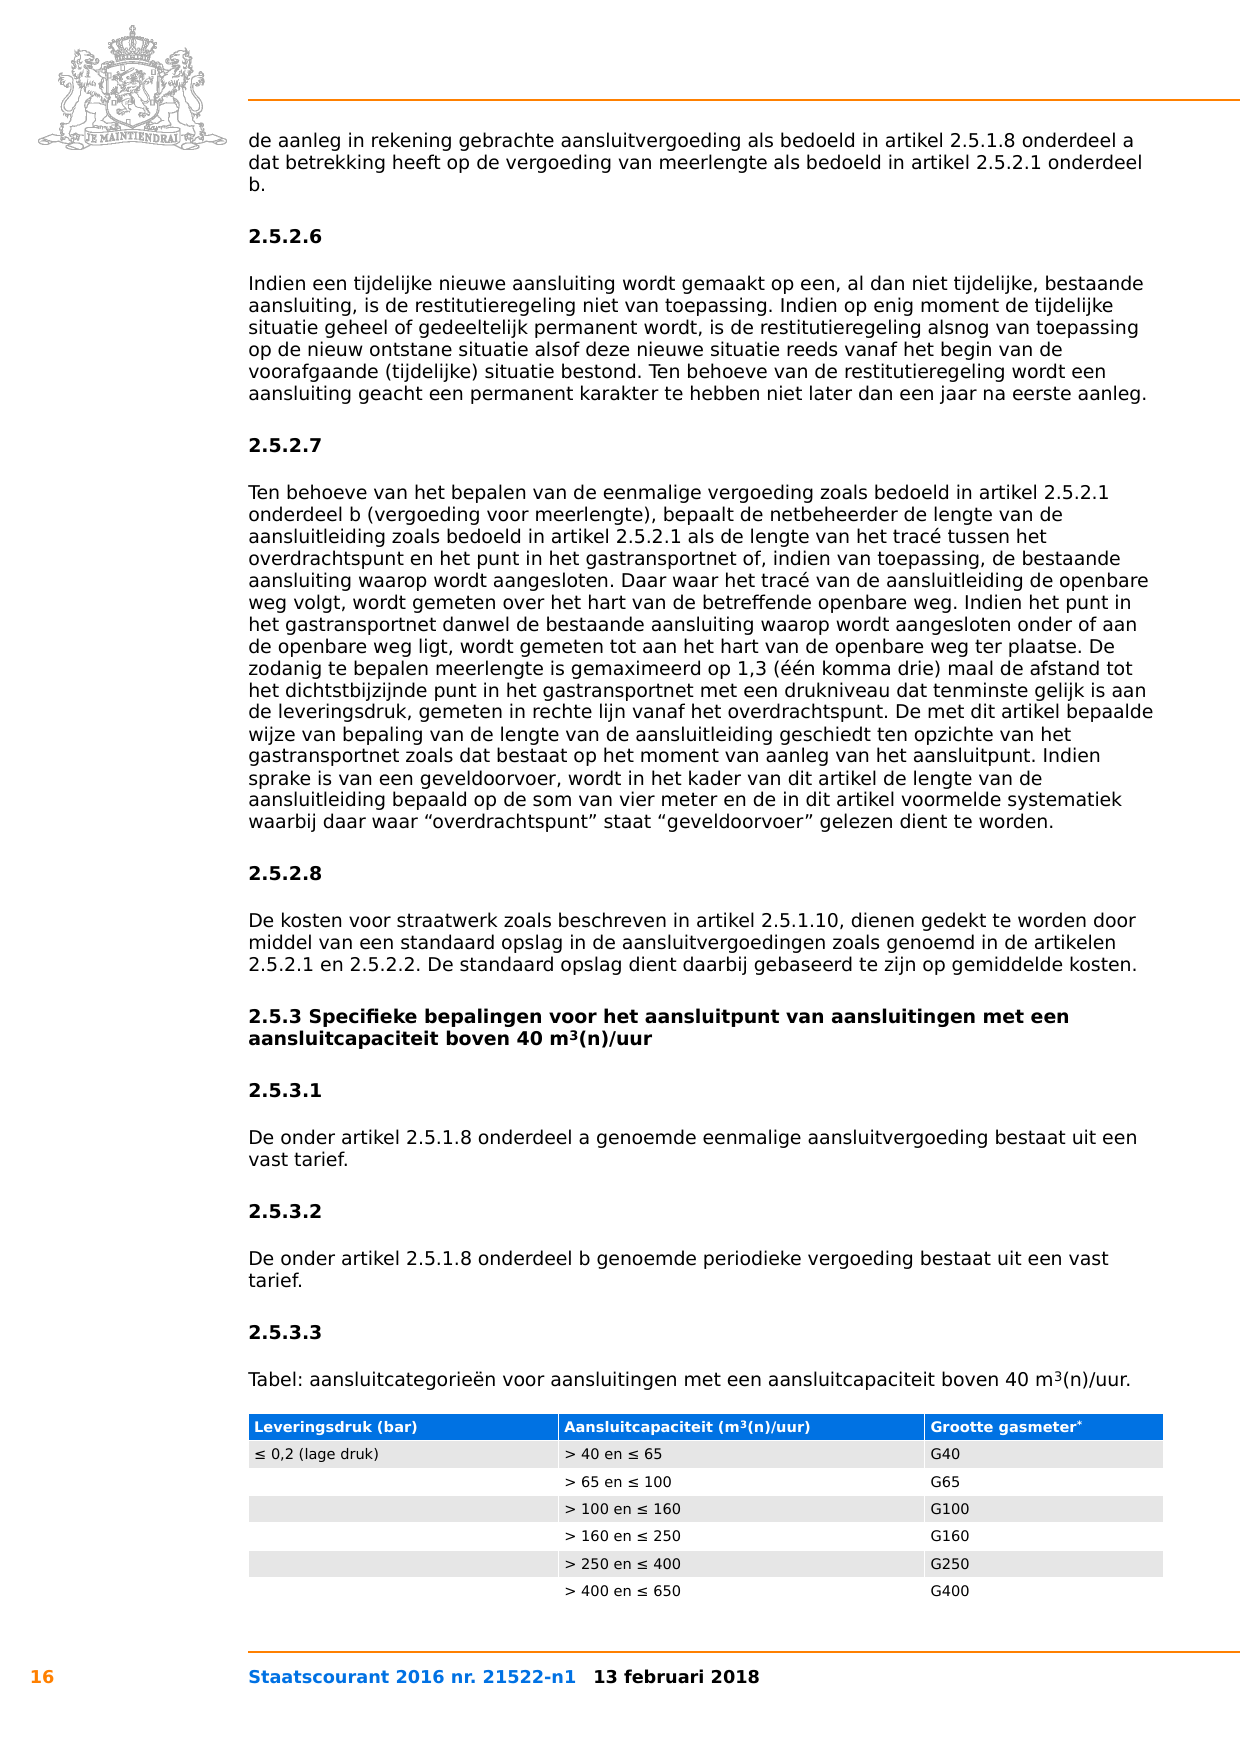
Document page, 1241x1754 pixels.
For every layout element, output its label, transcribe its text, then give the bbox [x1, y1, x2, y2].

table_cell > 65 en ≤ 100 [559, 1469, 924, 1495]
picture [38, 25, 227, 150]
table_cell > 100 en ≤ 160 [559, 1496, 924, 1522]
table_cell [249, 1469, 558, 1495]
table_cell [249, 1496, 558, 1522]
table_cell [249, 1551, 558, 1577]
table_header Aansluitcapaciteit (m3(n)/uur) [559, 1414, 924, 1440]
text De onder artikel 2.5.1.8 onderdeel a genoemde eenmalige aansluitvergoeding bestaat uit een vast tarief. [248, 1127, 1163, 1171]
table_cell > 250 en ≤ 400 [559, 1551, 924, 1577]
text De kosten voor straatwerk zoals beschreven in artikel 2.5.1.10, dienen gedekt te worden door middel van een standaard opslag in de aansluitvergoedingen zoals genoemd in de artikelen 2.5.2.1 en 2.5.2.2. De standaard opslag dient daarbij gebaseerd te zijn op gemiddelde kosten. [248, 910, 1163, 976]
table_cell G40 [925, 1441, 1163, 1468]
table_header Grootte gasmeter* [925, 1414, 1163, 1440]
table_cell [249, 1524, 558, 1550]
subtitle 2.5.3.1 [248, 1080, 1163, 1102]
subtitle 2.5.3.2 [248, 1201, 1163, 1223]
table_cell > 400 en ≤ 650 [559, 1578, 924, 1605]
table_cell G250 [925, 1551, 1163, 1577]
subtitle 2.5.3.3 [248, 1322, 1163, 1344]
table_cell G400 [925, 1578, 1163, 1605]
table_cell G160 [925, 1524, 1163, 1550]
table_cell [249, 1578, 558, 1605]
table_header Leveringsdruk (bar) [249, 1414, 558, 1440]
table_cell > 40 en ≤ 65 [559, 1441, 924, 1468]
text de aanleg in rekening gebrachte aansluitvergoeding als bedoeld in artikel 2.5.1.8 onderdeel a dat betrekking heeft op de vergoeding van meerlengte als bedoeld in artikel 2.5.2.1 onderdeel b. [248, 130, 1163, 196]
text Indien een tijdelijke nieuwe aansluiting wordt gemaakt op een, al dan niet tijdelijke, bestaande aansluiting, is de restitutieregeling niet van toepassing. Indien op enig moment de tijdelijke situatie geheel of gedeeltelijk permanent wordt, is de restitutieregeling alsnog van toepassing op de nieuw ontstane situatie alsof deze nieuwe situatie reeds vanaf het begin van de voorafgaande (tijdelijke) situatie bestond. Ten behoeve van de restitutieregeling wordt een aansluiting geacht een permanent karakter te hebben niet later dan een jaar na eerste aanleg. [248, 273, 1163, 405]
text Tabel: aansluitcategorieën voor aansluitingen met een aansluitcapaciteit boven 40 m3(n)/uur. [248, 1369, 1163, 1391]
table_cell ≤ 0,2 (lage druk) [249, 1441, 558, 1468]
table_cell > 160 en ≤ 250 [559, 1524, 924, 1550]
subtitle 2.5.2.7 [248, 435, 1163, 457]
subtitle 2.5.2.8 [248, 863, 1163, 885]
text Ten behoeve van het bepalen van de eenmalige vergoeding zoals bedoeld in artikel 2.5.2.1 onderdeel b (vergoeding voor meerlengte), bepaalt de netbeheerder de lengte van de aansluitleiding zoals bedoeld in artikel 2.5.2.1 als de lengte van het tracé tussen het overdrachtspunt en het punt in het gastransportnet of, indien van toepassing, de bestaande aansluiting waarop wordt aangesloten. Daar waar het tracé van de aansluitleiding de openbare weg volgt, wordt gemeten over het hart van de betreffende openbare weg. Indien het punt in het gastransportnet danwel de bestaande aansluiting waarop wordt aangesloten onder of aan de openbare weg ligt, wordt gemeten tot aan het hart van de openbare weg ter plaatse. De zodanig te bepalen meerlengte is gemaximeerd op 1,3 (één komma drie) maal de afstand tot het dichtstbijzijnde punt in het gastransportnet met een drukniveau dat tenminste gelijk is aan de leveringsdruk, gemeten in rechte lijn vanaf het overdrachtspunt. De met dit artikel bepaalde wijze van bepaling van de lengte van de aansluitleiding geschiedt ten opzichte van het gastransportnet zoals dat bestaat op het moment van aanleg van het aansluitpunt. Indien sprake is van een geveldoorvoer, wordt in het kader van dit artikel de lengte van de aansluitleiding bepaald op de som van vier meter en de in dit artikel voormelde systematiek waarbij daar waar “overdrachtspunt” staat “geveldoorvoer” gelezen dient te worden. [248, 482, 1163, 833]
table_cell G65 [925, 1469, 1163, 1495]
table_cell G100 [925, 1496, 1163, 1522]
subtitle 2.5.3 Specifieke bepalingen voor het aansluitpunt van aansluitingen met een aansluitcapaciteit boven 40 m3(n)/uur [248, 1006, 1163, 1050]
subtitle 2.5.2.6 [248, 226, 1163, 248]
text De onder artikel 2.5.1.8 onderdeel b genoemde periodieke vergoeding bestaat uit een vast tarief. [248, 1248, 1163, 1292]
